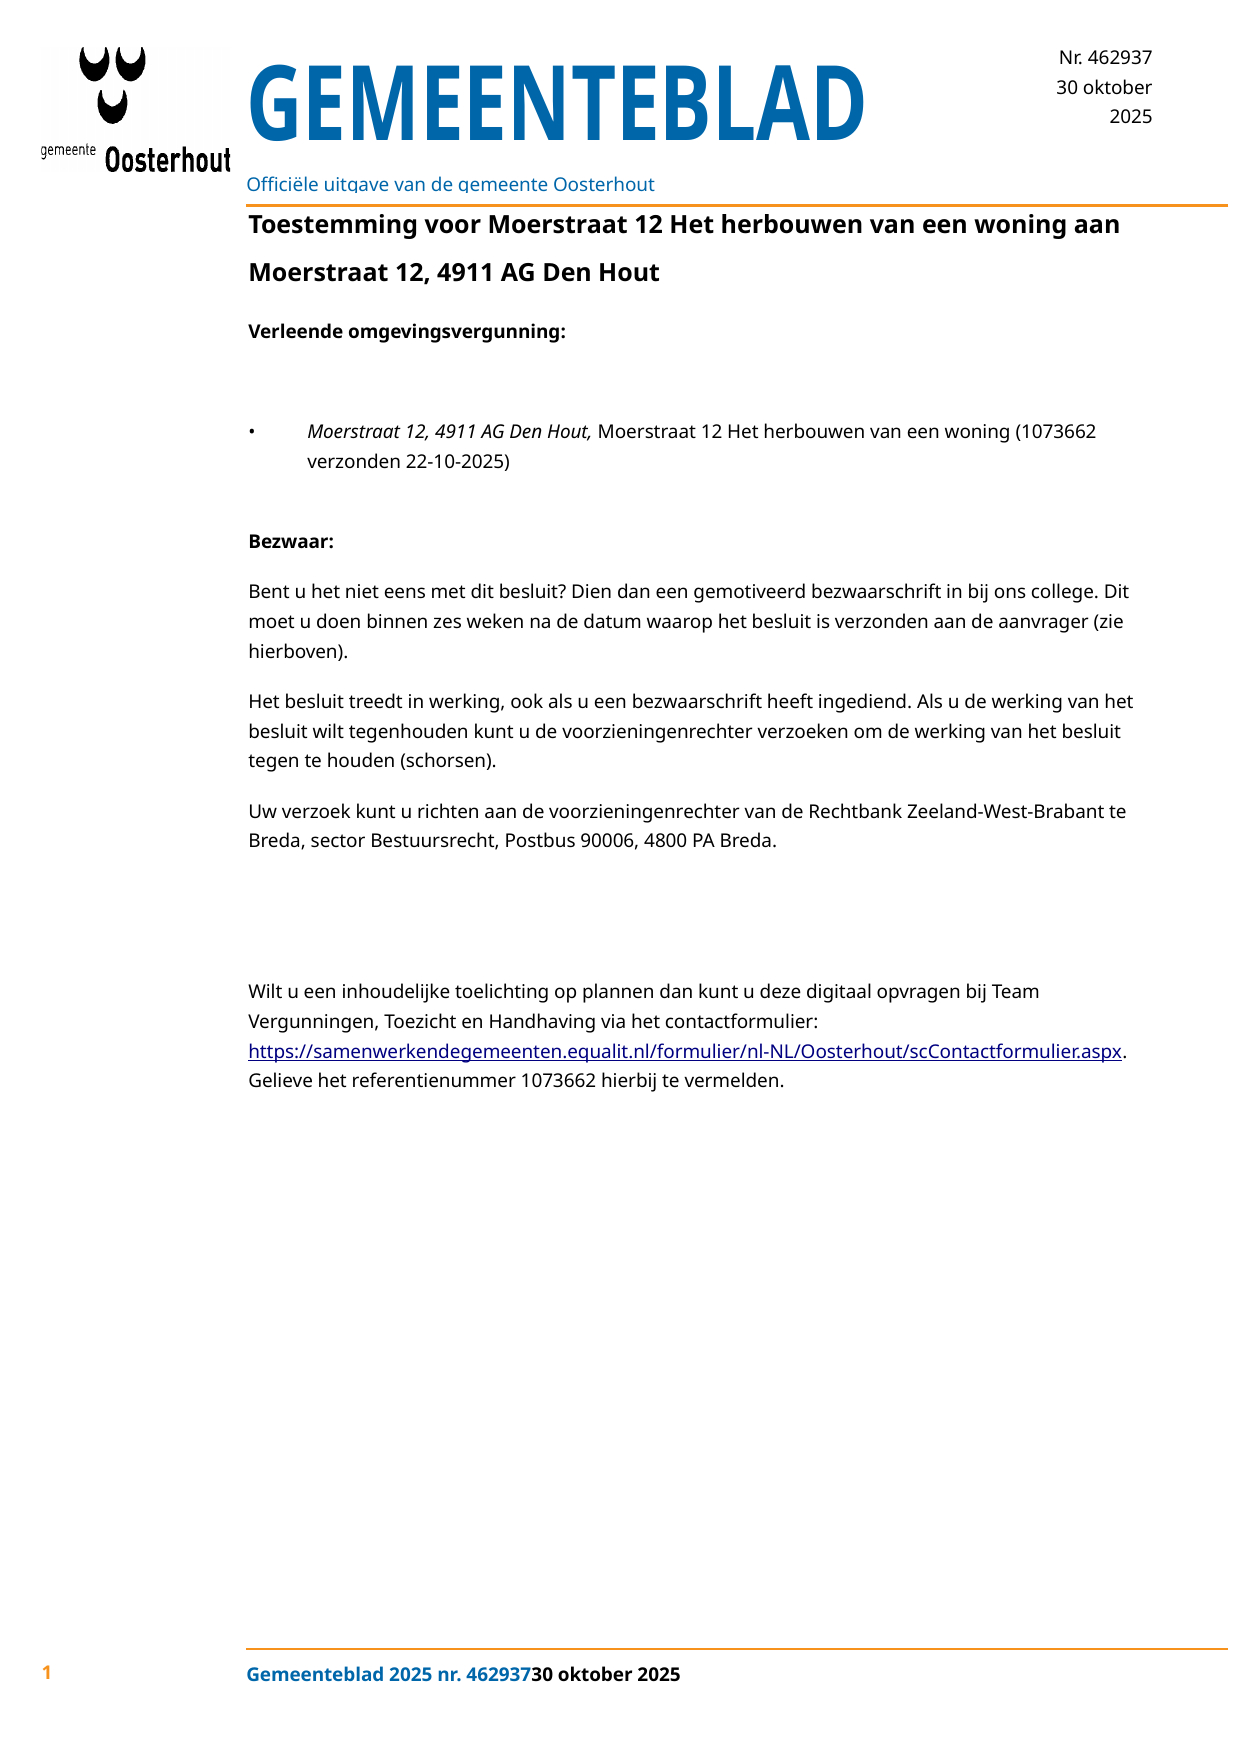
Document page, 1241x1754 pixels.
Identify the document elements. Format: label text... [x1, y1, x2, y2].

text Uw verzoek kunt u richten aan de voorzieningenrechter van de Rechtbank Zeeland-West-Brabant te Breda, sector Bestuursrecht, Postbus 90006, 4800 PA Breda. [248, 798, 1152, 853]
list Moerstraat 12, 4911 AG Den Hout, Moerstraat 12 Het herbouwen van een woning (1073662 verzonden 22-10-2025) [248, 419, 1152, 474]
text Toestemming voor Moerstraat 12 Het herbouwen van een woning aan Moerstraat 12, 4911 AG Den Hout [248, 207, 1152, 288]
picture [41, 47, 231, 172]
text Verleende omgevingsvergunning: [248, 318, 1152, 344]
text Bent u het niet eens met dit besluit? Dien dan een gemotiveerd bezwaarschrift in bij ons college. Dit moet u doen binnen zes weken na de datum waarop het besluit is verzonden aan de aanvrager (zie hierboven). [248, 579, 1152, 664]
text Het besluit treedt in werking, ook als u een bezwaarschrift heeft ingediend. Als u de werking van het besluit wilt tegenhouden kunt u de voorzieningenrechter verzoeken om de werking van het besluit tegen te houden (schorsen). [248, 688, 1152, 773]
text Wilt u een inhoudelijke toelichting op plannen dan kunt u deze digitaal opvragen bij Team Vergunningen, Toezicht en Handhaving via het contactformulier: https://samenwerkendegemeenten.equalit.nl/formulier/nl-NL/Oosterhout/scContactformulier.aspx. Gelieve het referentienummer 1073662 hierbij te vermelden. [248, 979, 1152, 1093]
text Bezwaar: [248, 528, 1152, 554]
